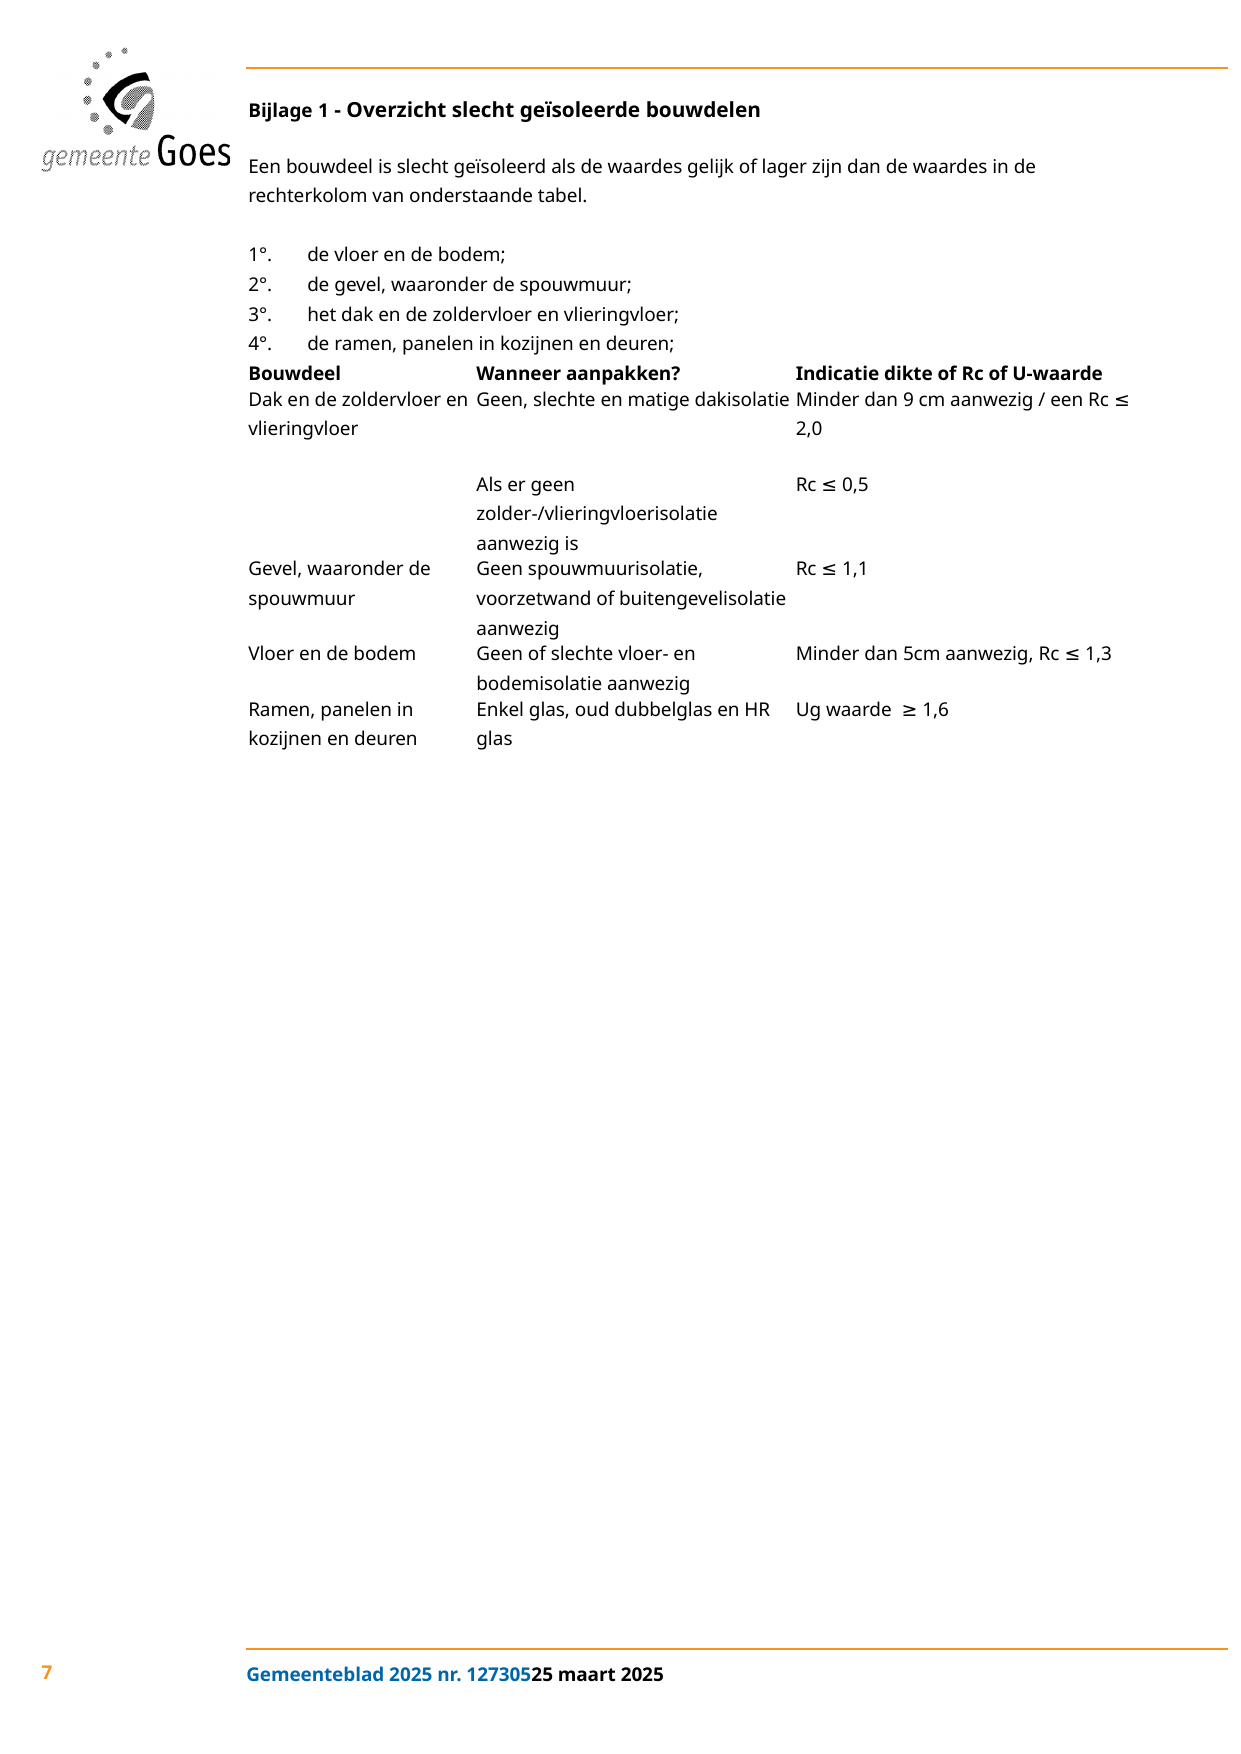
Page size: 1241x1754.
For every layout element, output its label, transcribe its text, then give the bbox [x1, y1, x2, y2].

table_cell Geen spouwmuurisolatie, voorzetwand of buitengevelisolatie aanwezig [476, 556, 796, 641]
table_cell Als er geen zolder-/vlieringvloerisolatie aanwezig is [476, 471, 796, 556]
list het dak en de zoldervloer en vlieringvloer; [248, 301, 1152, 327]
table_cell Enkel glas, oud dubbelglas en HR glas [476, 696, 796, 751]
text Bijlage 1 - Overzicht slecht geïsoleerde bouwdelen [248, 95, 1152, 123]
picture [41, 47, 231, 172]
table_cell Rc ≤ 1,1 [796, 556, 1152, 641]
list de vloer en de bodem; [248, 242, 1152, 267]
table_cell [248, 471, 476, 556]
table_cell Geen of slechte vloer- en bodemisolatie aanwezig [476, 641, 796, 696]
table_cell Minder dan 5cm aanwezig, Rc ≤ 1,3 [796, 641, 1152, 696]
table_cell Ramen, panelen in kozijnen en deuren [248, 696, 476, 751]
list de ramen, panelen in kozijnen en deuren; [248, 330, 1152, 356]
table_cell Minder dan 9 cm aanwezig / een Rc ≤ 2,0 [796, 386, 1152, 471]
table_cell Vloer en de bodem [248, 641, 476, 696]
table_cell Dak en de zoldervloer en vlieringvloer [248, 386, 476, 471]
table_cell Ug waarde ≥ 1,6 [796, 696, 1152, 751]
list de gevel, waaronder de spouwmuur; [248, 271, 1152, 297]
table_header Indicatie dikte of Rc of U-waarde [796, 360, 1152, 386]
table_cell Gevel, waaronder de spouwmuur [248, 556, 476, 641]
table_cell Rc ≤ 0,5 [796, 471, 1152, 556]
table_header Wanneer aanpakken? [476, 360, 796, 386]
text Een bouwdeel is slecht geïsoleerd als de waardes gelijk of lager zijn dan de waardes in de rechterkolom van onderstaande tabel. [248, 153, 1152, 208]
table_cell Geen, slechte en matige dakisolatie [476, 386, 796, 471]
table_header Bouwdeel [248, 360, 476, 386]
